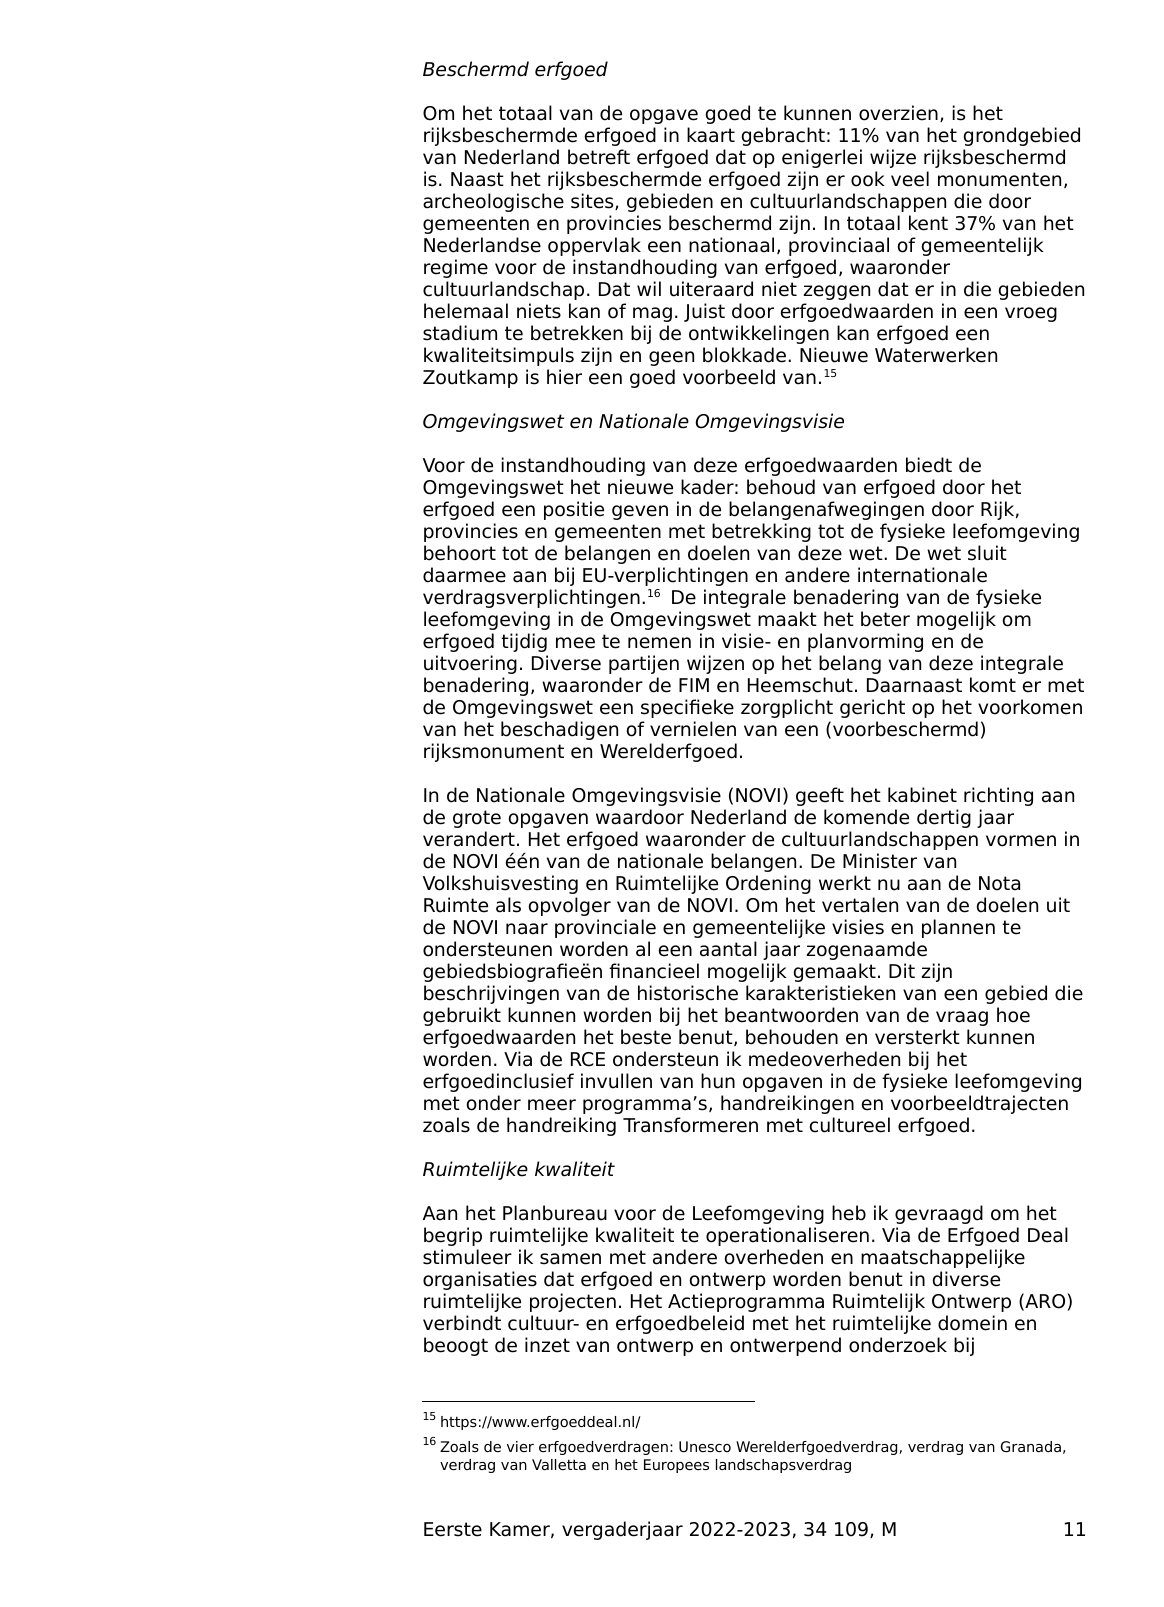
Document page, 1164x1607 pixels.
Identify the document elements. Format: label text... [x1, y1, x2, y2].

subtitle Beschermd erfgoed [422, 59, 1087, 81]
text Om het totaal van de opgave goed te kunnen overzien, is het rijksbeschermde erfgoed in kaart gebracht: 11% van het grondgebied van Nederland betreft erfgoed dat op enigerlei wijze rijksbeschermd is. Naast het rijksbeschermde erfgoed zijn er ook veel monumenten, archeologische sites, gebieden en cultuurlandschappen die door gemeenten en provincies beschermd zijn. In totaal kent 37% van het Nederlandse oppervlak een nationaal, provinciaal of gemeentelijk regime voor de instandhouding van erfgoed, waaronder cultuurlandschap. Dat wil uiteraard niet zeggen dat er in die gebieden helemaal niets kan of mag. Juist door erfgoedwaarden in een vroeg stadium te betrekken bij de ontwikkelingen kan erfgoed een kwaliteitsimpuls zijn en geen blokkade. Nieuwe Waterwerken Zoutkamp is hier een goed voorbeeld van. [422, 103, 1087, 389]
text Aan het Planbureau voor de Leefomgeving heb ik gevraagd om het begrip ruimtelijke kwaliteit te operationaliseren. Via de Erfgoed Deal stimuleer ik samen met andere overheden en maatschappelijke organisaties dat erfgoed en ontwerp worden benut in diverse ruimtelijke projecten. Het Actieprogramma Ruimtelijk Ontwerp (ARO) verbindt cultuur- en erfgoedbeleid met het ruimtelijke domein en beoogt de inzet van ontwerp en ontwerpend onderzoek bij [422, 1203, 1087, 1357]
subtitle Omgevingswet en Nationale Omgevingsvisie [422, 411, 1087, 433]
text In de Nationale Omgevingsvisie (NOVI) geeft het kabinet richting aan de grote opgaven waardoor Nederland de komende dertig jaar verandert. Het erfgoed waaronder de cultuurlandschappen vormen in de NOVI één van de nationale belangen. De Minister van Volkshuisvesting en Ruimtelijke Ordening werkt nu aan de Nota Ruimte als opvolger van de NOVI. Om het vertalen van de doelen uit de NOVI naar provinciale en gemeentelijke visies en plannen te ondersteunen worden al een aantal jaar zogenaamde gebiedsbiografieën financieel mogelijk gemaakt. Dit zijn beschrijvingen van de historische karakteristieken van een gebied die gebruikt kunnen worden bij het beantwoorden van de vraag hoe erfgoedwaarden het beste benut, behouden en versterkt kunnen worden. Via de RCE ondersteun ik medeoverheden bij het erfgoedinclusief invullen van hun opgaven in de fysieke leefomgeving met onder meer programma’s, handreikingen en voorbeeldtrajecten zoals de handreiking Transformeren met cultureel erfgoed. [422, 785, 1087, 1137]
text https://www.erfgoeddeal.nl/ [422, 1410, 1087, 1432]
text Zoals de vier erfgoedverdragen: Unesco Werelderfgoedverdrag, verdrag van Granada, verdrag van Valletta en het Europees landschapsverdrag [422, 1435, 1087, 1474]
subtitle Ruimtelijke kwaliteit [422, 1159, 1087, 1181]
text Voor de instandhouding van deze erfgoedwaarden biedt de Omgevingswet het nieuwe kader: behoud van erfgoed door het erfgoed een positie geven in de belangenafwegingen door Rijk, provincies en gemeenten met betrekking tot de fysieke leefomgeving behoort tot de belangen en doelen van deze wet. De wet sluit daarmee aan bij EU-verplichtingen en andere internationale verdragsverplichtingen. De integrale benadering van de fysieke leefomgeving in de Omgevingswet maakt het beter mogelijk om erfgoed tijdig mee te nemen in visie- en planvorming en de uitvoering. Diverse partijen wijzen op het belang van deze integrale benadering, waaronder de FIM en Heemschut. Daarnaast komt er met de Omgevingswet een specifieke zorgplicht gericht op het voorkomen van het beschadigen of vernielen van een (voorbeschermd) rijksmonument en Werelderfgoed. [422, 455, 1087, 763]
